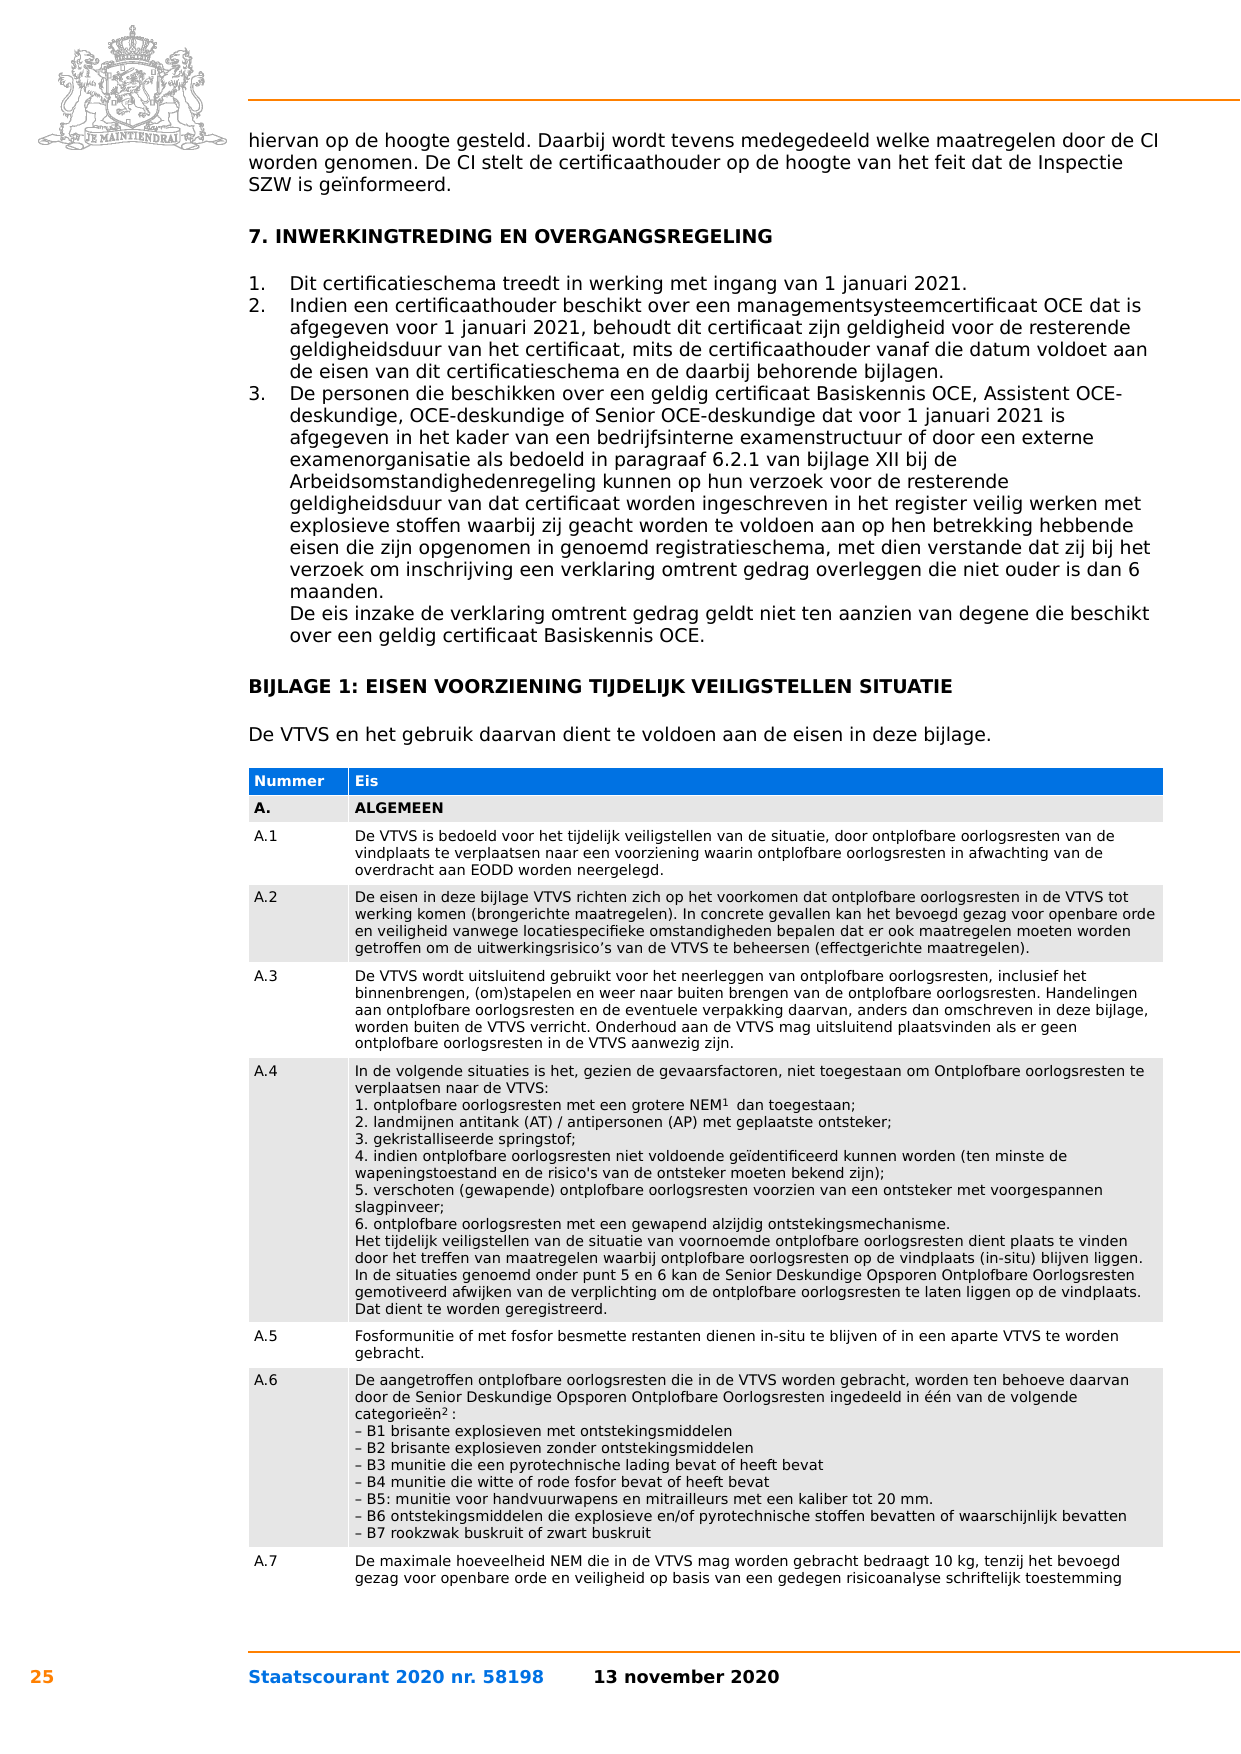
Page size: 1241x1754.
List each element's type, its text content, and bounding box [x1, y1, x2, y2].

table_cell In de volgende situaties is het, gezien de gevaarsfactoren, niet toegestaan om Ontplofbare oorlogsresten te verplaatsen naar de VTVS: 1. ontplofbare oorlogsresten met een grotere NEM1 dan toegestaan; 2. landmijnen antitank (AT) / antipersonen (AP) met geplaatste ontsteker; 3. gekristalliseerde springstof; 4. indien ontplofbare oorlogsresten niet voldoende geïdentificeerd kunnen worden (ten minste de wapeningstoestand en de risico's van de ontsteker moeten bekend zijn); 5. verschoten (gewapende) ontplofbare oorlogsresten voorzien van een ontsteker met voorgespannen slagpinveer; 6. ontplofbare oorlogsresten met een gewapend alzijdig ontstekingsmechanisme. Het tijdelijk veiligstellen van de situatie van voornoemde ontplofbare oorlogsresten dient plaats te vinden door het treffen van maatregelen waarbij ontplofbare oorlogsresten op de vindplaats (in-situ) blijven liggen. In de situaties genoemd onder punt 5 en 6 kan de Senior Deskundige Opsporen Ontplofbare Oorlogsresten gemotiveerd afwijken van de verplichting om de ontplofbare oorlogsresten te laten liggen op de vindplaats. Dat dient te worden geregistreerd. [349, 1058, 1163, 1322]
table_cell De maximale hoeveelheid NEM die in de VTVS mag worden gebracht bedraagt 10 kg, tenzij het bevoegd gezag voor openbare orde en veiligheid op basis van een gedegen risicoanalyse schriftelijk toestemming [349, 1548, 1163, 1591]
table_cell De VTVS is bedoeld voor het tijdelijk veiligstellen van de situatie, door ontplofbare oorlogsresten van de vindplaats te verplaatsen naar een voorziening waarin ontplofbare oorlogsresten in afwachting van de overdracht aan EODD worden neergelegd. [349, 823, 1163, 883]
table_cell A.1 [249, 823, 348, 883]
table_cell Fosformunitie of met fosfor besmette restanten dienen in-situ te blijven of in een aparte VTVS te worden gebracht. [349, 1323, 1163, 1367]
table_cell De eisen in deze bijlage VTVS richten zich op het voorkomen dat ontplofbare oorlogsresten in de VTVS tot werking komen (brongerichte maatregelen). In concrete gevallen kan het bevoegd gezag voor openbare orde en veiligheid vanwege locatiespecifieke omstandigheden bepalen dat er ook maatregelen moeten worden getroffen om de uitwerkingsrisico’s van de VTVS te beheersen (effectgerichte maatregelen). [349, 885, 1163, 962]
table_cell A.5 [249, 1323, 348, 1367]
subtitle BIJLAGE 1: EISEN VOORZIENING TIJDELIJK VEILIGSTELLEN SITUATIE [248, 676, 1163, 698]
table_cell A.2 [249, 885, 348, 962]
table_cell A.3 [249, 963, 348, 1057]
text De VTVS en het gebruik daarvan dient te voldoen aan de eisen in deze bijlage. [248, 723, 1163, 745]
table_header Eis [349, 768, 1163, 795]
table_cell De VTVS wordt uitsluitend gebruikt voor het neerleggen van ontplofbare oorlogsresten, inclusief het binnenbrengen, (om)stapelen en weer naar buiten brengen van de ontplofbare oorlogsresten. Handelingen aan ontplofbare oorlogsresten en de eventuele verpakking daarvan, anders dan omschreven in deze bijlage, worden buiten de VTVS verricht. Onderhoud aan de VTVS mag uitsluitend plaatsvinden als er geen ontplofbare oorlogsresten in de VTVS aanwezig zijn. [349, 963, 1163, 1057]
text hiervan op de hoogte gesteld. Daarbij wordt tevens medegedeeld welke maatregelen door de CI worden genomen. De CI stelt de certificaathouder op de hoogte van het feit dat de Inspectie SZW is geïnformeerd. [248, 130, 1163, 196]
text De eis inzake de verklaring omtrent gedrag geldt niet ten aanzien van degene die beschikt over een geldig certificaat Basiskennis OCE. [289, 602, 1163, 646]
table_cell ALGEMEEN [349, 796, 1163, 822]
picture [38, 25, 227, 150]
subtitle 7. INWERKINGTREDING EN OVERGANGSREGELING [248, 226, 1163, 248]
table_cell A.6 [249, 1368, 348, 1547]
table_cell A.7 [249, 1548, 348, 1591]
text 1. Dit certificatieschema treedt in werking met ingang van 1 januari 2021. [248, 273, 1163, 295]
text 3. De personen die beschikken over een geldig certificaat Basiskennis OCE, Assistent OCE-deskundige, OCE-deskundige of Senior OCE-deskundige dat voor 1 januari 2021 is afgegeven in het kader van een bedrijfsinterne examenstructuur of door een externe examenorganisatie als bedoeld in paragraaf 6.2.1 van bijlage XII bij de Arbeidsomstandighedenregeling kunnen op hun verzoek voor de resterende geldigheidsduur van dat certificaat worden ingeschreven in het register veilig werken met explosieve stoffen waarbij zij geacht worden te voldoen aan op hen betrekking hebbende eisen die zijn opgenomen in genoemd registratieschema, met dien verstande dat zij bij het verzoek om inschrijving een verklaring omtrent gedrag overleggen die niet ouder is dan 6 maanden. [248, 383, 1163, 602]
table_cell De aangetroffen ontplofbare oorlogsresten die in de VTVS worden gebracht, worden ten behoeve daarvan door de Senior Deskundige Opsporen Ontplofbare Oorlogsresten ingedeeld in één van de volgende categorieën2: – B1 brisante explosieven met ontstekingsmiddelen – B2 brisante explosieven zonder ontstekingsmiddelen – B3 munitie die een pyrotechnische lading bevat of heeft bevat – B4 munitie die witte of rode fosfor bevat of heeft bevat – B5: munitie voor handvuurwapens en mitrailleurs met een kaliber tot 20 mm. – B6 ontstekingsmiddelen die explosieve en/of pyrotechnische stoffen bevatten of waarschijnlijk bevatten – B7 rookzwak buskruit of zwart buskruit [349, 1368, 1163, 1547]
table_cell A. [249, 796, 348, 822]
table_header Nummer [249, 768, 348, 795]
table_cell A.4 [249, 1058, 348, 1322]
text 2. Indien een certificaathouder beschikt over een managementsysteemcertificaat OCE dat is afgegeven voor 1 januari 2021, behoudt dit certificaat zijn geldigheid voor de resterende geldigheidsduur van het certificaat, mits de certificaathouder vanaf die datum voldoet aan de eisen van dit certificatieschema en de daarbij behorende bijlagen. [248, 295, 1163, 383]
